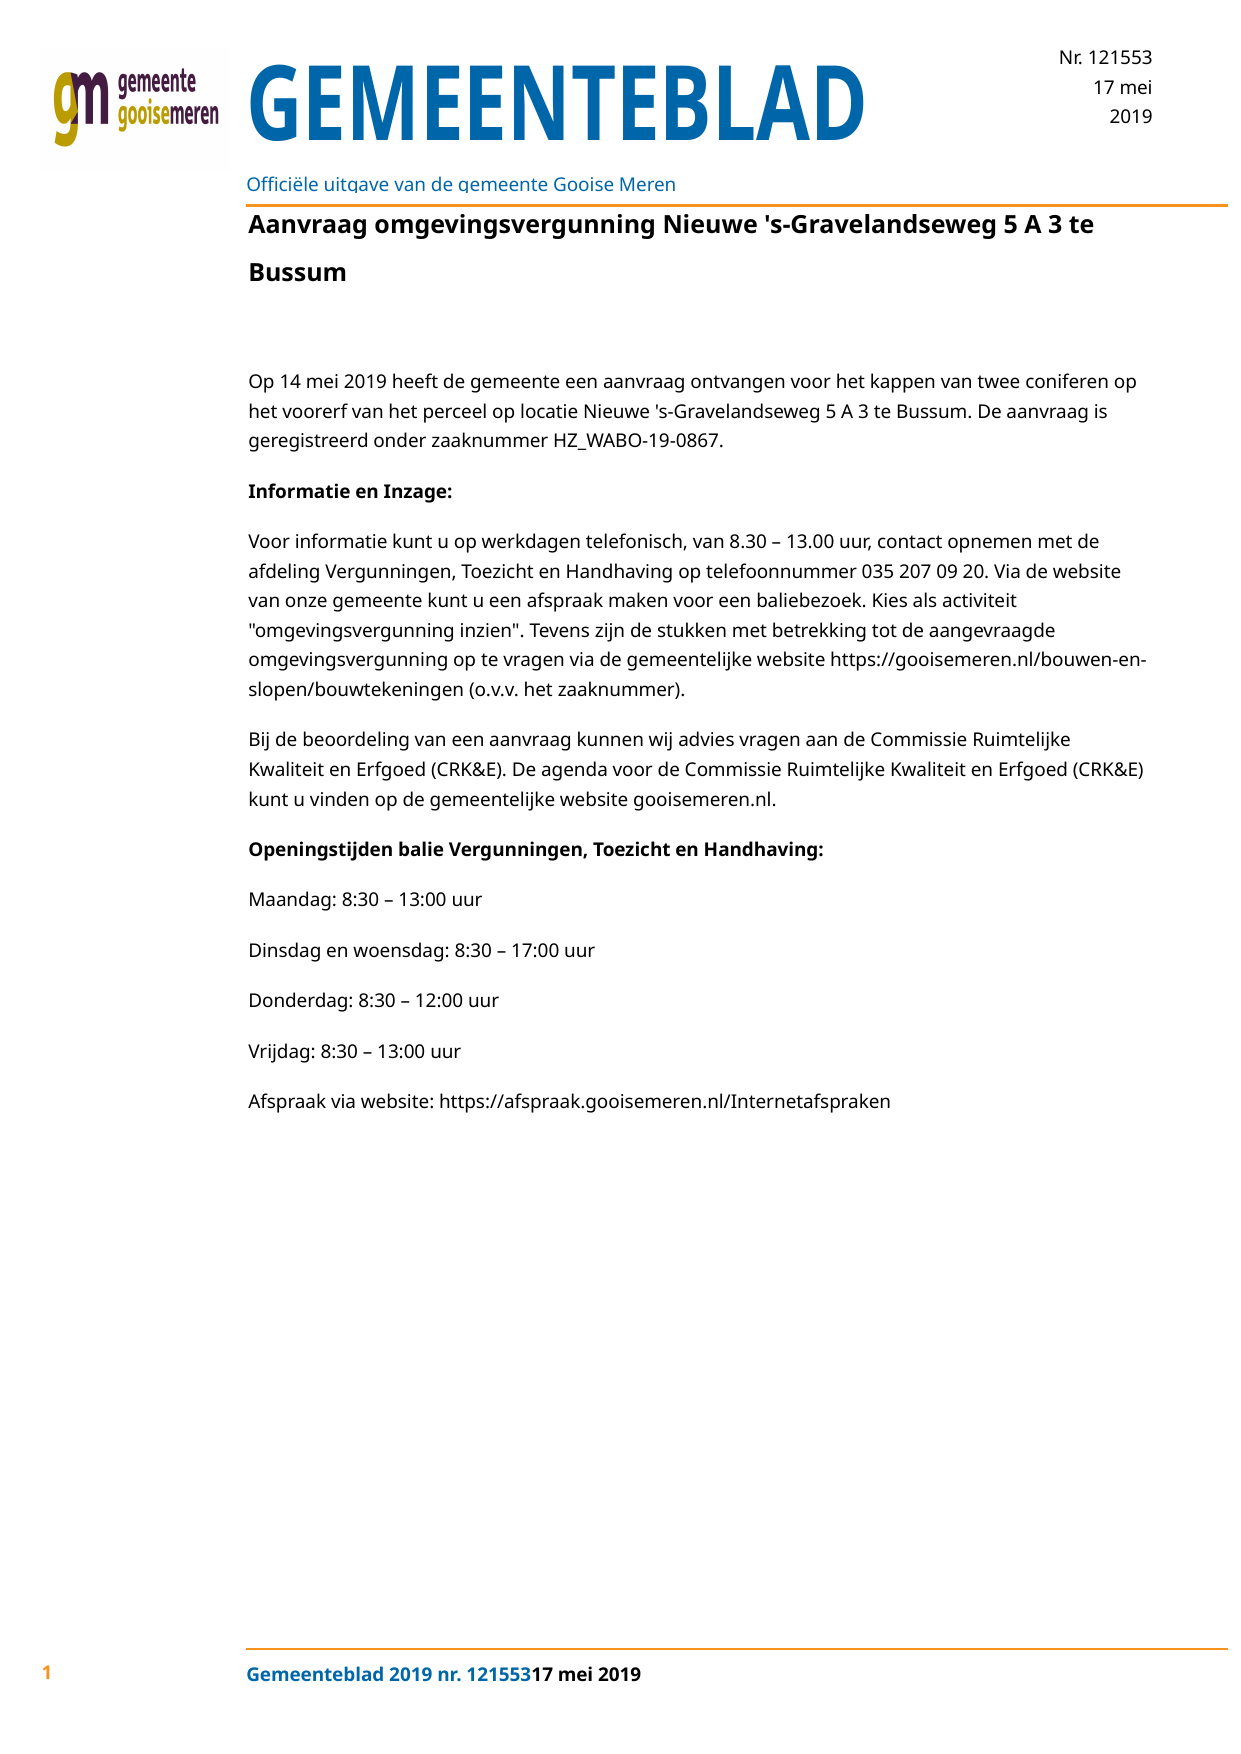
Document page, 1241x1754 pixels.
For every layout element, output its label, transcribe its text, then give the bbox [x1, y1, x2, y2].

text Aanvraag omgevingsvergunning Nieuwe 's-Gravelandseweg 5 A 3 te Bussum [248, 207, 1152, 288]
text Afspraak via website: https://afspraak.gooisemeren.nl/Internetafspraken [248, 1088, 1152, 1114]
text Bij de beoordeling van een aanvraag kunnen wij advies vragen aan de Commissie Ruimtelijke Kwaliteit en Erfgoed (CRK&E). De agenda voor de Commissie Ruimtelijke Kwaliteit en Erfgoed (CRK&E) kunt u vinden op de gemeentelijke website gooisemeren.nl. [248, 727, 1152, 812]
text Voor informatie kunt u op werkdagen telefonisch, van 8.30 – 13.00 uur, contact opnemen met de afdeling Vergunningen, Toezicht en Handhaving op telefoonnummer 035 207 09 20. Via de website van onze gemeente kunt u een afspraak maken voor een baliebezoek. Kies als activiteit "omgevingsvergunning inzien". Tevens zijn de stukken met betrekking tot de aangevraagde omgevingsvergunning op te vragen via de gemeentelijke website https://gooisemeren.nl/bouwen-en-slopen/bouwtekeningen (o.v.v. het zaaknummer). [248, 528, 1152, 702]
picture [41, 47, 231, 172]
text Openingstijden balie Vergunningen, Toezicht en Handhaving: [248, 836, 1152, 862]
text Vrijdag: 8:30 – 13:00 uur [248, 1038, 1152, 1064]
text Op 14 mei 2019 heeft de gemeente een aanvraag ontvangen voor het kappen van twee coniferen op het voorerf van het perceel op locatie Nieuwe 's-Gravelandseweg 5 A 3 te Bussum. De aanvraag is geregistreerd onder zaaknummer HZ_WABO-19-0867. [248, 368, 1152, 453]
text Donderdag: 8:30 – 12:00 uur [248, 987, 1152, 1013]
text Informatie en Inzage: [248, 478, 1152, 504]
text Dinsdag en woensdag: 8:30 – 17:00 uur [248, 937, 1152, 963]
text Maandag: 8:30 – 13:00 uur [248, 887, 1152, 912]
